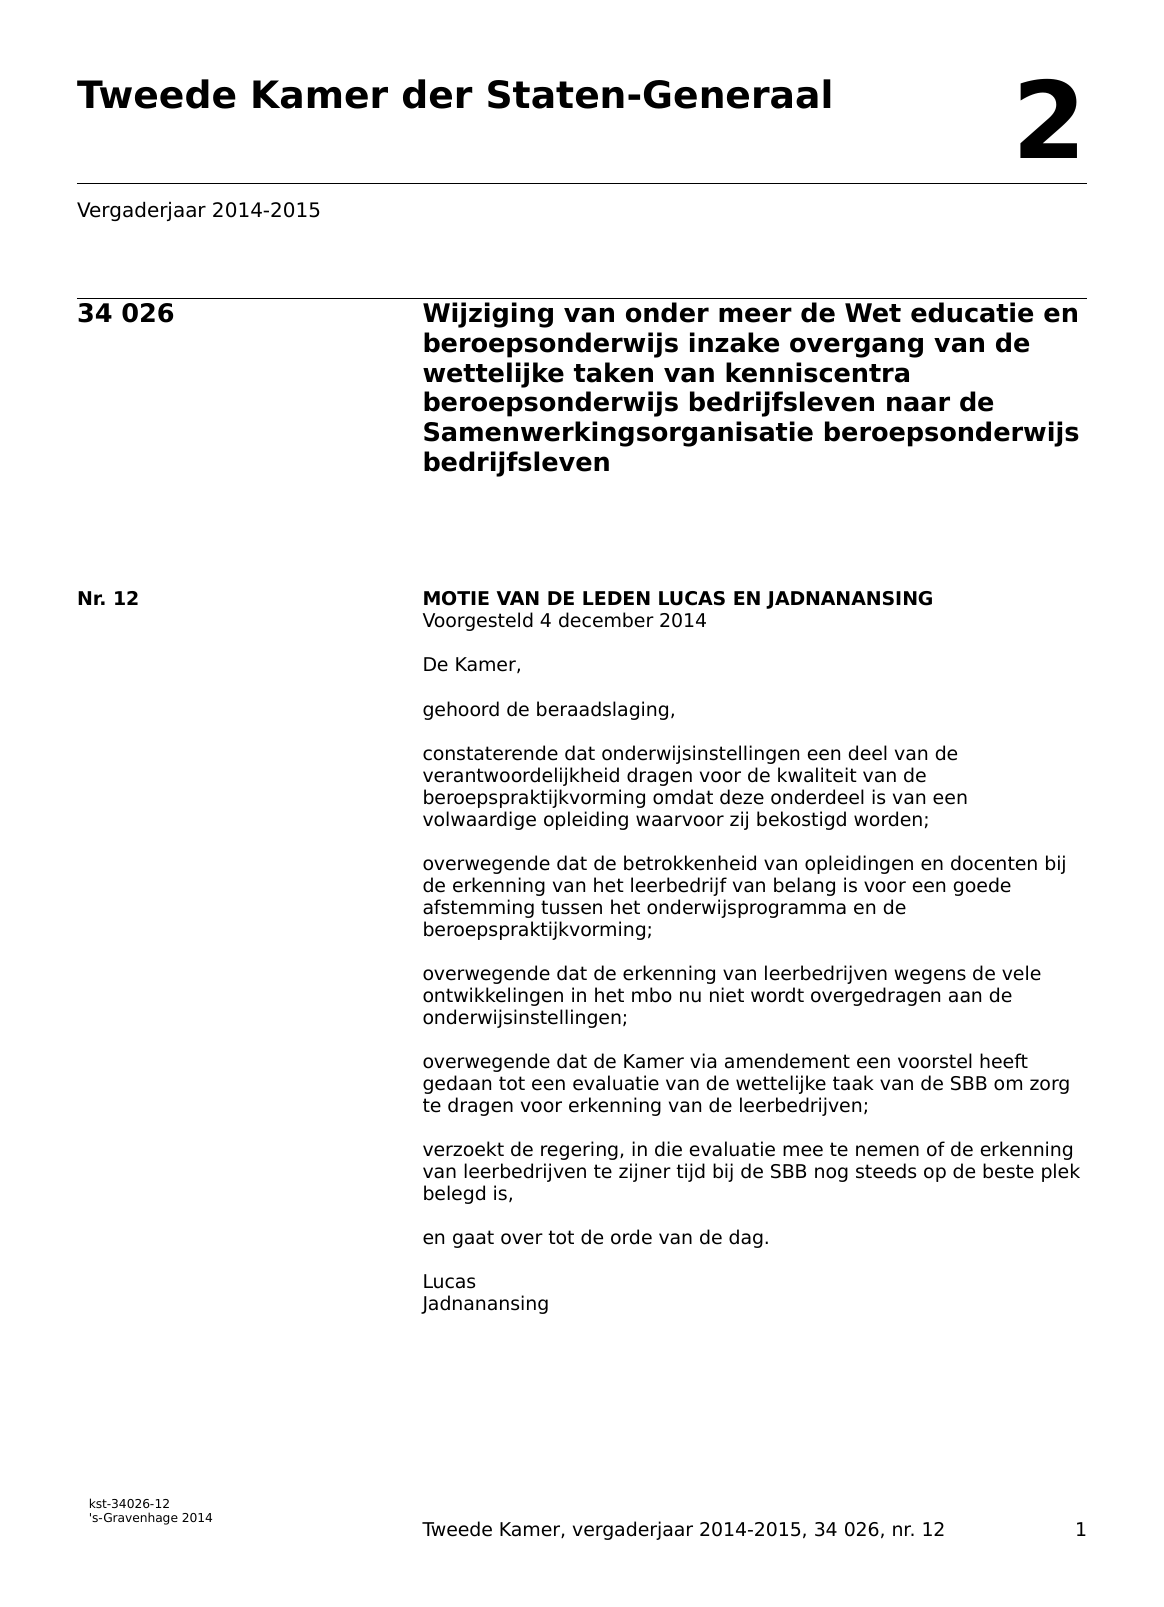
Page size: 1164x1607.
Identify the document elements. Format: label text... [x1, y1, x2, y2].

table_cell Vergaderjaar 2014-2015 [77, 184, 1087, 298]
text Jadnanansing [422, 1293, 1087, 1315]
text overwegende dat de erkenning van leerbedrijven wegens de vele ontwikkelingen in het mbo nu niet wordt overgedragen aan de onderwijsinstellingen; [422, 963, 1087, 1029]
text overwegende dat de Kamer via amendement een voorstel heeft gedaan tot een evaluatie van de wettelijke taak van de SBB om zorg te dragen voor erkenning van de leerbedrijven; [422, 1051, 1087, 1117]
text gehoord de beraadslaging, [422, 698, 1087, 720]
text Voorgesteld 4 december 2014 [422, 610, 1087, 632]
text constaterende dat onderwijsinstellingen een deel van de verantwoordelijkheid dragen voor de kwaliteit van de beroepspraktijkvorming omdat deze onderdeel is van een volwaardige opleiding waarvoor zij bekostigd worden; [422, 743, 1087, 831]
text Lucas [422, 1271, 1087, 1293]
table_header 2 [886, 59, 1087, 183]
text 's-Gravenhage 2014 [88, 1511, 323, 1525]
table_header Tweede Kamer der Staten-Generaal [77, 59, 886, 183]
subtitle 34 026 Wijziging van onder meer de Wet educatie en beroepsonderwijs inzake overgang van de wettelijke taken van kenniscentra beroepsonderwijs bedrijfsleven naar de Samenwerkingsorganisatie beroepsonderwijs bedrijfsleven [77, 299, 1087, 477]
text overwegende dat de betrokkenheid van opleidingen en docenten bij de erkenning van het leerbedrijf van belang is voor een goede afstemming tussen het onderwijsprogramma en de beroepspraktijkvorming; [422, 853, 1087, 941]
text kst-34026-12 [88, 1497, 323, 1511]
subtitle Nr. 12 MOTIE VAN DE LEDEN LUCAS EN JADNANANSING [77, 588, 1087, 610]
text verzoekt de regering, in die evaluatie mee te nemen of de erkenning van leerbedrijven te zijner tijd bij de SBB nog steeds op de beste plek belegd is, [422, 1139, 1087, 1205]
text De Kamer, [422, 654, 1087, 676]
text en gaat over tot de orde van de dag. [422, 1227, 1087, 1249]
